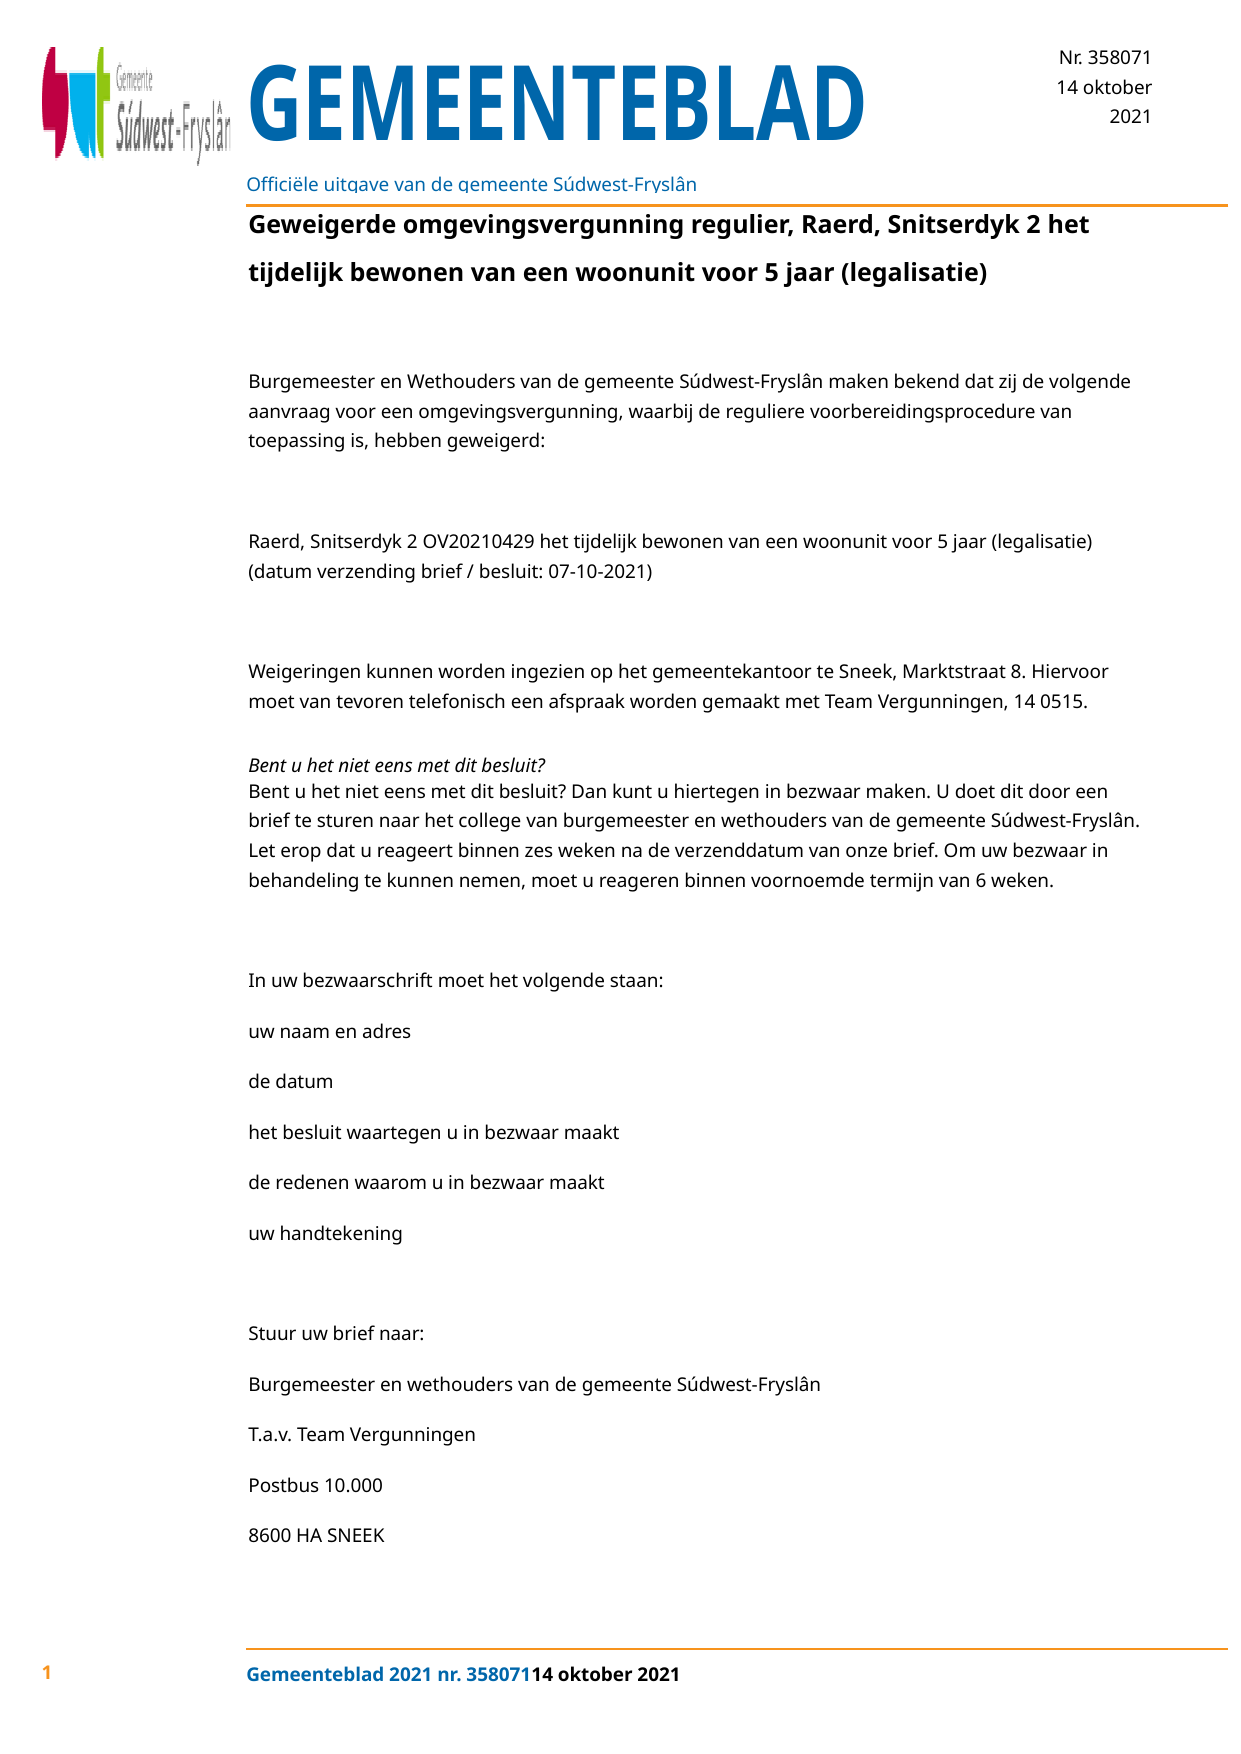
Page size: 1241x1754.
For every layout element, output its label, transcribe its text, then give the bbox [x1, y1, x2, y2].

text T.a.v. Team Vergunningen [248, 1421, 1152, 1447]
picture [41, 47, 231, 172]
text de redenen waarom u in bezwaar maakt [248, 1169, 1152, 1195]
text Weigeringen kunnen worden ingezien op het gemeentekantoor te Sneek, Marktstraat 8. Hiervoor moet van tevoren telefonisch een afspraak worden gemaakt met Team Vergunningen, 14 0515. [248, 659, 1152, 714]
text In uw bezwaarschrift moet het volgende staan: [248, 968, 1152, 993]
text Bent u het niet eens met dit besluit? [248, 752, 1152, 778]
text het besluit waartegen u in bezwaar maakt [248, 1119, 1152, 1144]
text uw naam en adres [248, 1018, 1152, 1044]
text uw handtekening [248, 1220, 1152, 1245]
text Burgemeester en wethouders van de gemeente Súdwest-Fryslân [248, 1371, 1152, 1397]
text Postbus 10.000 [248, 1472, 1152, 1497]
text Geweigerde omgevingsvergunning regulier, Raerd, Snitserdyk 2 het tijdelijk bewonen van een woonunit voor 5 jaar (legalisatie) [248, 207, 1152, 288]
text de datum [248, 1068, 1152, 1094]
text Raerd, Snitserdyk 2 OV20210429 het tijdelijk bewonen van een woonunit voor 5 jaar (legalisatie) (datum verzending brief / besluit: 07-10-2021) [248, 528, 1152, 584]
text 8600 HA SNEEK [248, 1522, 1152, 1548]
text Stuur uw brief naar: [248, 1321, 1152, 1346]
text Bent u het niet eens met dit besluit? Dan kunt u hiertegen in bezwaar maken. U doet dit door een brief te sturen naar het college van burgemeester en wethouders van de gemeente Súdwest-Fryslân. Let erop dat u reageert binnen zes weken na de verzenddatum van onze brief. Om uw bezwaar in behandeling te kunnen nemen, moet u reageren binnen voornoemde termijn van 6 weken. [248, 778, 1152, 892]
text Burgemeester en Wethouders van de gemeente Súdwest-Fryslân maken bekend dat zij de volgende aanvraag voor een omgevingsvergunning, waarbij de reguliere voorbereidingsprocedure van toepassing is, hebben geweigerd: [248, 368, 1152, 453]
